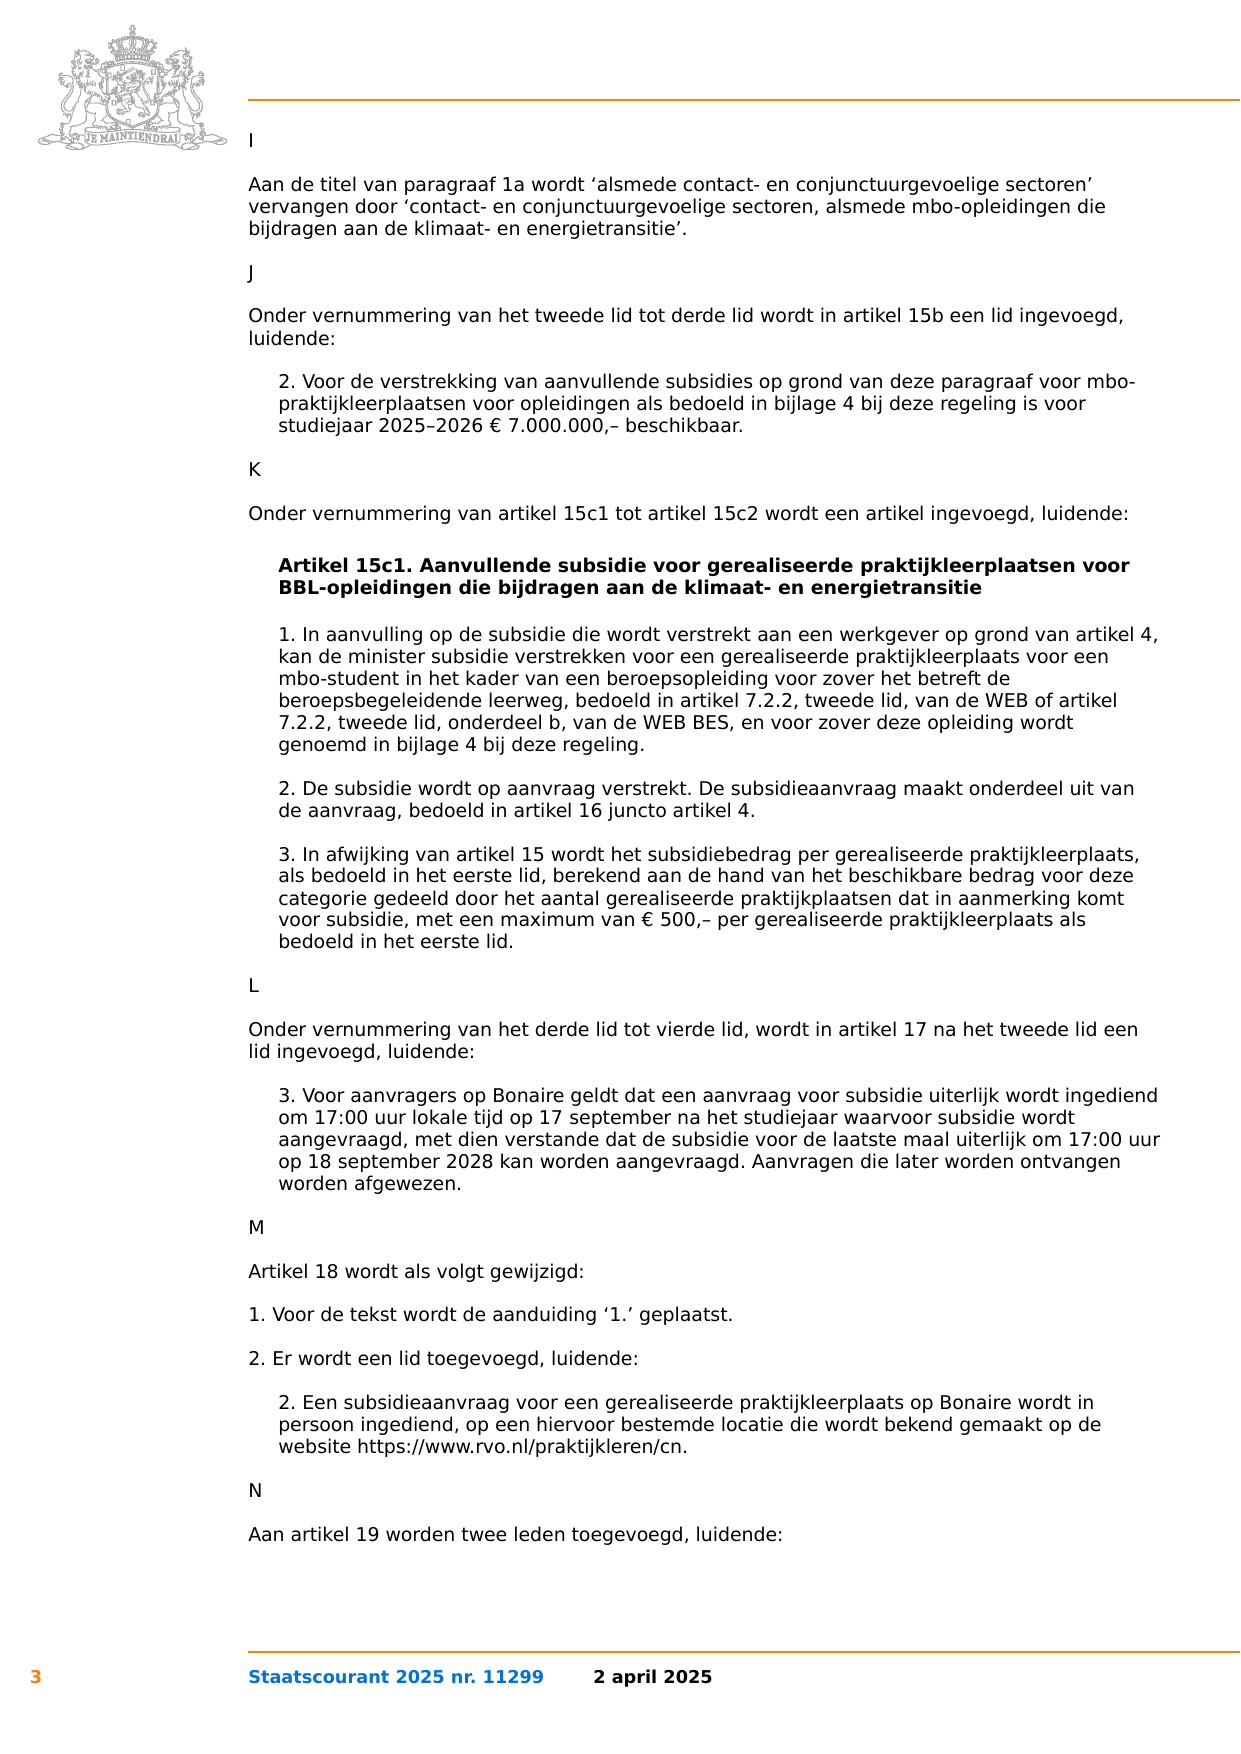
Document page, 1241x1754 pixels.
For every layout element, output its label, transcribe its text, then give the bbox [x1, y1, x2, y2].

text Aan de titel van paragraaf 1a wordt ‘alsmede contact- en conjunctuurgevoelige sectoren’ vervangen door ‘contact- en conjunctuurgevoelige sectoren, alsmede mbo-opleidingen die bijdragen aan de klimaat- en energietransitie’. [248, 174, 1163, 240]
text I [248, 130, 1163, 152]
text 1. Voor de tekst wordt de aanduiding ‘1.’ geplaatst. [248, 1304, 1163, 1326]
text 2. Voor de verstrekking van aanvullende subsidies op grond van deze paragraaf voor mbo-praktijkleerplaatsen voor opleidingen als bedoeld in bijlage 4 bij deze regeling is voor studiejaar 2025–2026 € 7.000.000,– beschikbaar. [278, 371, 1163, 437]
text 2. Er wordt een lid toegevoegd, luidende: [248, 1348, 1163, 1370]
text Artikel 18 wordt als volgt gewijzigd: [248, 1261, 1163, 1282]
text Onder vernummering van het derde lid tot vierde lid, wordt in artikel 17 na het tweede lid een lid ingevoegd, luidende: [248, 1019, 1163, 1063]
text 2. De subsidie wordt op aanvraag verstrekt. De subsidieaanvraag maakt onderdeel uit van de aanvraag, bedoeld in artikel 16 juncto artikel 4. [278, 778, 1163, 822]
text 3. In afwijking van artikel 15 wordt het subsidiebedrag per gerealiseerde praktijkleerplaats, als bedoeld in het eerste lid, berekend aan de hand van het beschikbare bedrag voor deze categorie gedeeld door het aantal gerealiseerde praktijkplaatsen dat in aanmerking komt voor subsidie, met een maximum van € 500,– per gerealiseerde praktijkleerplaats als bedoeld in het eerste lid. [278, 843, 1163, 953]
picture [38, 25, 227, 150]
text 3. Voor aanvragers op Bonaire geldt dat een aanvraag voor subsidie uiterlijk wordt ingediend om 17:00 uur lokale tijd op 17 september na het studiejaar waarvoor subsidie wordt aangevraagd, met dien verstande dat de subsidie voor de laatste maal uiterlijk om 17:00 uur op 18 september 2028 kan worden aangevraagd. Aanvragen die later worden ontvangen worden afgewezen. [278, 1085, 1163, 1195]
text Aan artikel 19 worden twee leden toegevoegd, luidende: [248, 1524, 1163, 1546]
text 1. In aanvulling op de subsidie die wordt verstrekt aan een werkgever op grond van artikel 4, kan de minister subsidie verstrekken voor een gerealiseerde praktijkleerplaats voor een mbo-student in het kader van een beroepsopleiding voor zover het betreft de beroepsbegeleidende leerweg, bedoeld in artikel 7.2.2, tweede lid, van de WEB of artikel 7.2.2, tweede lid, onderdeel b, van de WEB BES, en voor zover deze opleiding wordt genoemd in bijlage 4 bij deze regeling. [278, 624, 1163, 756]
text K [248, 459, 1163, 481]
text 2. Een subsidieaanvraag voor een gerealiseerde praktijkleerplaats op Bonaire wordt in persoon ingediend, op een hiervoor bestemde locatie die wordt bekend gemaakt op de website https://www.rvo.nl/praktijkleren/cn. [278, 1392, 1163, 1458]
text Onder vernummering van artikel 15c1 tot artikel 15c2 wordt een artikel ingevoegd, luidende: [248, 503, 1163, 525]
text L [248, 975, 1163, 997]
text M [248, 1217, 1163, 1239]
text J [248, 262, 1163, 283]
text N [248, 1480, 1163, 1502]
text Onder vernummering van het tweede lid tot derde lid wordt in artikel 15b een lid ingevoegd, luidende: [248, 305, 1163, 349]
subtitle Artikel 15c1. Aanvullende subsidie voor gerealiseerde praktijkleerplaatsen voor BBL-opleidingen die bijdragen aan de klimaat- en energietransitie [278, 555, 1163, 599]
